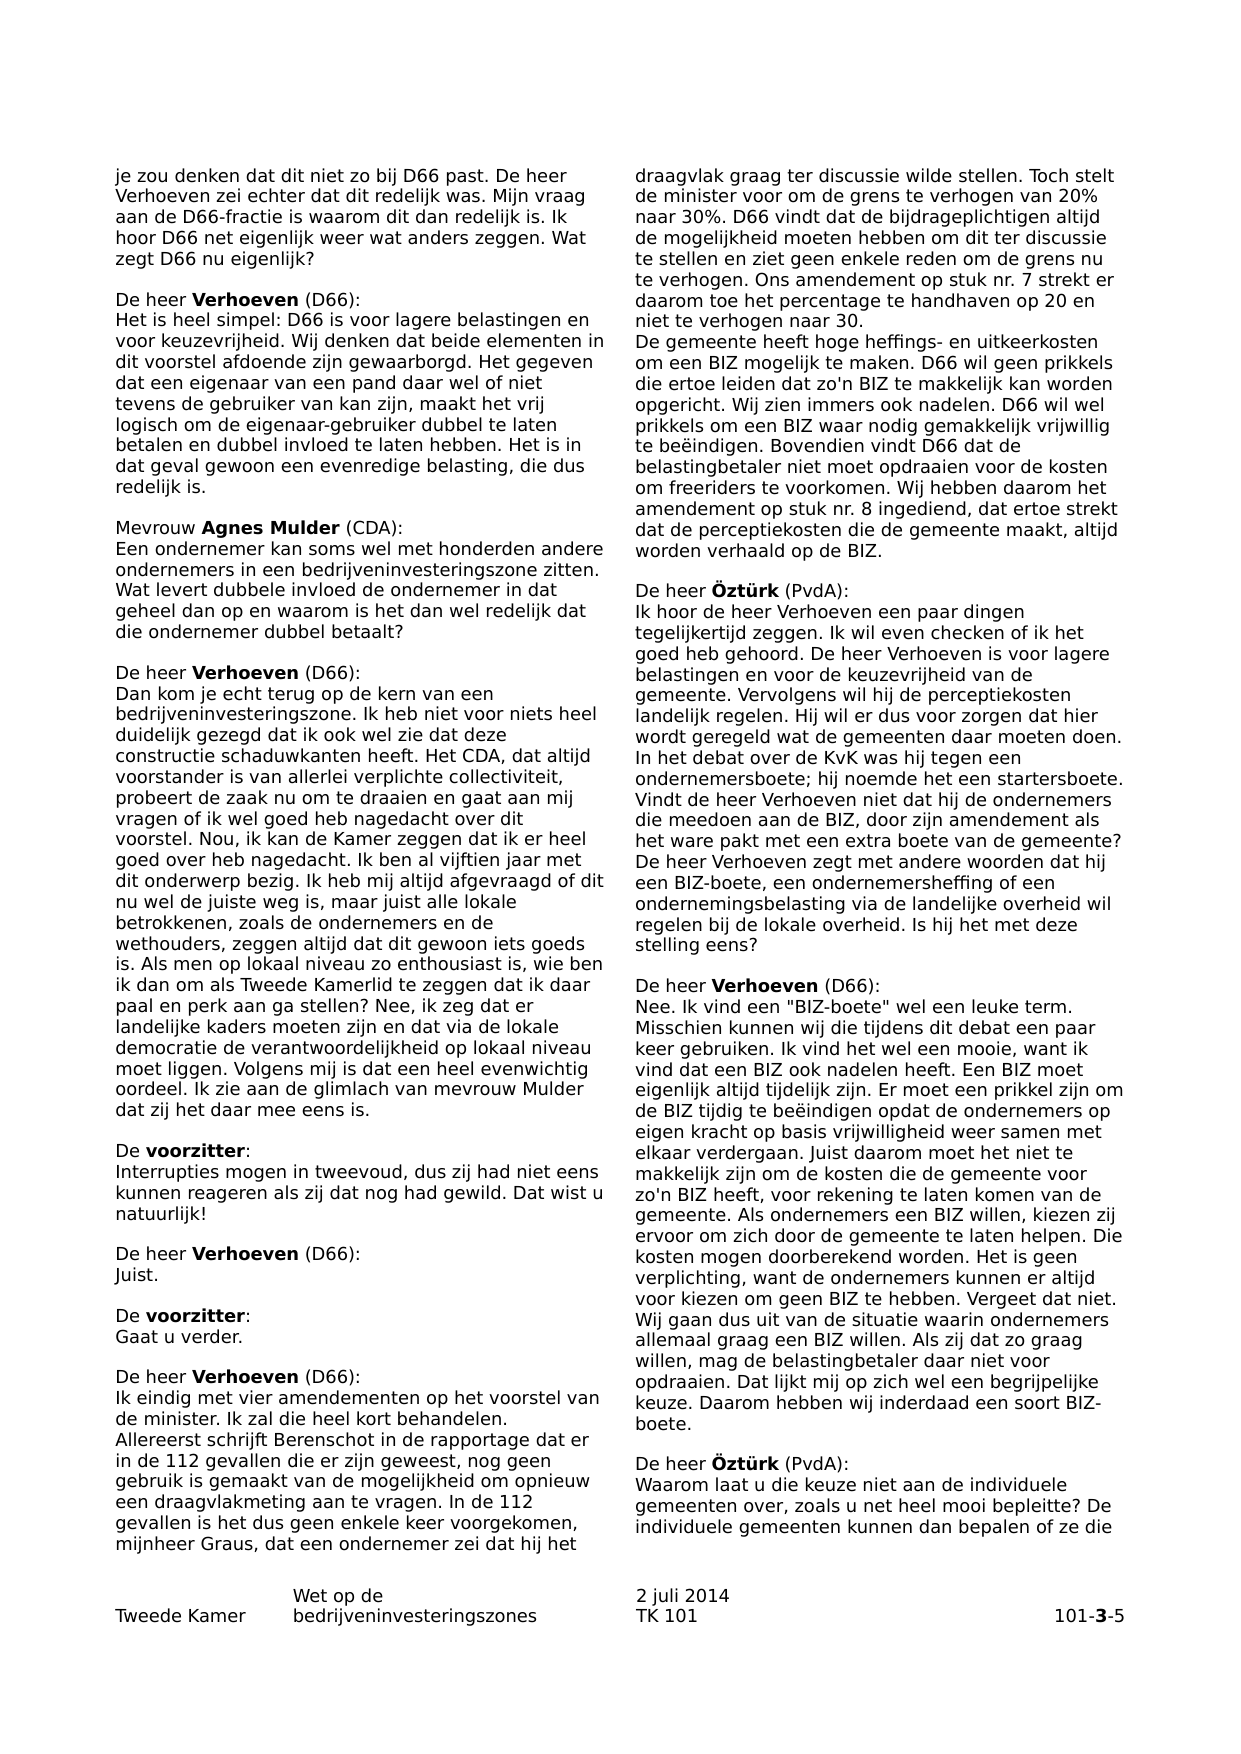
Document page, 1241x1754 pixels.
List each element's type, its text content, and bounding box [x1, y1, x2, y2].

text Allereerst schrijft Berenschot in de rapportage dat er in de 112 gevallen die er zijn geweest, nog geen gebruik is gemaakt van de mogelijkheid om opnieuw een draagvlakmeting aan te vragen. In de 112 gevallen is het dus geen enkele keer voorgekomen, mijnheer Graus, dat een ondernemer zei dat hij het [115, 1429, 605, 1554]
text Waarom laat u die keuze niet aan de individuele gemeenten over, zoals u net heel mooi bepleitte? De individuele gemeenten kunnen dan bepalen of ze die [635, 1475, 1125, 1537]
text Nee. Ik vind een "BIZ-boete" wel een leuke term. Misschien kunnen wij die tijdens dit debat een paar keer gebruiken. Ik vind het wel een mooie, want ik vind dat een BIZ ook nadelen heeft. Een BIZ moet eigenlijk altijd tijdelijk zijn. Er moet een prikkel zijn om de BIZ tijdig te beëindigen opdat de ondernemers op eigen kracht op basis vrijwilligheid weer samen met elkaar verdergaan. Juist daarom moet het niet te makkelijk zijn om de kosten die de gemeente voor zo'n BIZ heeft, voor rekening te laten komen van de gemeente. Als ondernemers een BIZ willen, kiezen zij ervoor om zich door de gemeente te laten helpen. Die kosten mogen doorberekend worden. Het is geen verplichting, want de ondernemers kunnen er altijd voor kiezen om geen BIZ te hebben. Vergeet dat niet. Wij gaan dus uit van de situatie waarin ondernemers allemaal graag een BIZ willen. Als zij dat zo graag willen, mag de belastingbetaler daar niet voor opdraaien. Dat lijkt mij op zich wel een begrijpelijke keuze. Daarom hebben wij inderdaad een soort BIZ-boete. [635, 997, 1125, 1434]
text Ik hoor de heer Verhoeven een paar dingen tegelijkertijd zeggen. Ik wil even checken of ik het goed heb gehoord. De heer Verhoeven is voor lagere belastingen en voor de keuzevrijheid van de gemeente. Vervolgens wil hij de perceptiekosten landelijk regelen. Hij wil er dus voor zorgen dat hier wordt geregeld wat de gemeenten daar moeten doen. In het debat over de KvK was hij tegen een ondernemersboete; hij noemde het een startersboete. Vindt de heer Verhoeven niet dat hij de ondernemers die meedoen aan de BIZ, door zijn amendement als het ware pakt met een extra boete van de gemeente? De heer Verhoeven zegt met andere woorden dat hij een BIZ-boete, een ondernemersheffing of een ondernemingsbelasting via de landelijke overheid wil regelen bij de lokale overheid. Is hij het met deze stelling eens? [635, 602, 1125, 956]
text Dan kom je echt terug op de kern van een bedrijveninvesteringszone. Ik heb niet voor niets heel duidelijk gezegd dat ik ook wel zie dat deze constructie schaduwkanten heeft. Het CDA, dat altijd voorstander is van allerlei verplichte collectiviteit, probeert de zaak nu om te draaien en gaat aan mij vragen of ik wel goed heb nagedacht over dit voorstel. Nou, ik kan de Kamer zeggen dat ik er heel goed over heb nagedacht. Ik ben al vijftien jaar met dit onderwerp bezig. Ik heb mij altijd afgevraagd of dit nu wel de juiste weg is, maar juist alle lokale betrokkenen, zoals de ondernemers en de wethouders, zeggen altijd dat dit gewoon iets goeds is. Als men op lokaal niveau zo enthousiast is, wie ben ik dan om als Tweede Kamerlid te zeggen dat ik daar paal en perk aan ga stellen? Nee, ik zeg dat er landelijke kaders moeten zijn en dat via de lokale democratie de verantwoordelijkheid op lokaal niveau moet liggen. Volgens mij is dat een heel evenwichtig oordeel. Ik zie aan de glimlach van mevrouw Mulder dat zij het daar mee eens is. [115, 683, 605, 1121]
text Ik eindig met vier amendementen op het voorstel van de minister. Ik zal die heel kort behandelen. [115, 1388, 605, 1429]
text De voorzitter: [115, 1141, 605, 1162]
text Gaat u verder. [115, 1326, 605, 1347]
text De voorzitter: [115, 1306, 605, 1326]
text De heer Öztürk (PvdA): [635, 1454, 1125, 1475]
text De heer Verhoeven (D66): [115, 663, 605, 683]
text De heer Öztürk (PvdA): [635, 581, 1125, 602]
text De heer Verhoeven (D66): [115, 289, 605, 310]
text Een ondernemer kan soms wel met honderden andere ondernemers in een bedrijveninvesteringszone zitten. Wat levert dubbele invloed de ondernemer in dat geheel dan op en waarom is het dan wel redelijk dat die ondernemer dubbel betaalt? [115, 538, 605, 643]
text draagvlak graag ter discussie wilde stellen. Toch stelt de minister voor om de grens te verhogen van 20% naar 30%. D66 vindt dat de bijdrageplichtigen altijd de mogelijkheid moeten hebben om dit ter discussie te stellen en ziet geen enkele reden om de grens nu te verhogen. Ons amendement op stuk nr. 7 strekt er daarom toe het percentage te handhaven op 20 en niet te verhogen naar 30. [635, 165, 1125, 332]
text Juist. [115, 1265, 605, 1286]
text Interrupties mogen in tweevoud, dus zij had niet eens kunnen reageren als zij dat nog had gewild. Dat wist u natuurlijk! [115, 1162, 605, 1224]
text De heer Verhoeven (D66): [115, 1367, 605, 1388]
text De gemeente heeft hoge heffings- en uitkeerkosten om een BIZ mogelijk te maken. D66 wil geen prikkels die ertoe leiden dat zo'n BIZ te makkelijk kan worden opgericht. Wij zien immers ook nadelen. D66 wil wel prikkels om een BIZ waar nodig gemakkelijk vrijwillig te beëindigen. Bovendien vindt D66 dat de belastingbetaler niet moet opdraaien voor de kosten om freeriders te voorkomen. Wij hebben daarom het amendement op stuk nr. 8 ingediend, dat ertoe strekt dat de perceptiekosten die de gemeente maakt, altijd worden verhaald op de BIZ. [635, 332, 1125, 561]
text je zou denken dat dit niet zo bij D66 past. De heer Verhoeven zei echter dat dit redelijk was. Mijn vraag aan de D66-fractie is waarom dit dan redelijk is. Ik hoor D66 net eigenlijk weer wat anders zeggen. Wat zegt D66 nu eigenlijk? [115, 165, 605, 269]
text Het is heel simpel: D66 is voor lagere belastingen en voor keuzevrijheid. Wij denken dat beide elementen in dit voorstel afdoende zijn gewaarborgd. Het gegeven dat een eigenaar van een pand daar wel of niet tevens de gebruiker van kan zijn, maakt het vrij logisch om de eigenaar-gebruiker dubbel te laten betalen en dubbel invloed te laten hebben. Het is in dat geval gewoon een evenredige belasting, die dus redelijk is. [115, 310, 605, 498]
text Mevrouw Agnes Mulder (CDA): [115, 518, 605, 538]
text De heer Verhoeven (D66): [115, 1244, 605, 1265]
text De heer Verhoeven (D66): [635, 976, 1125, 997]
